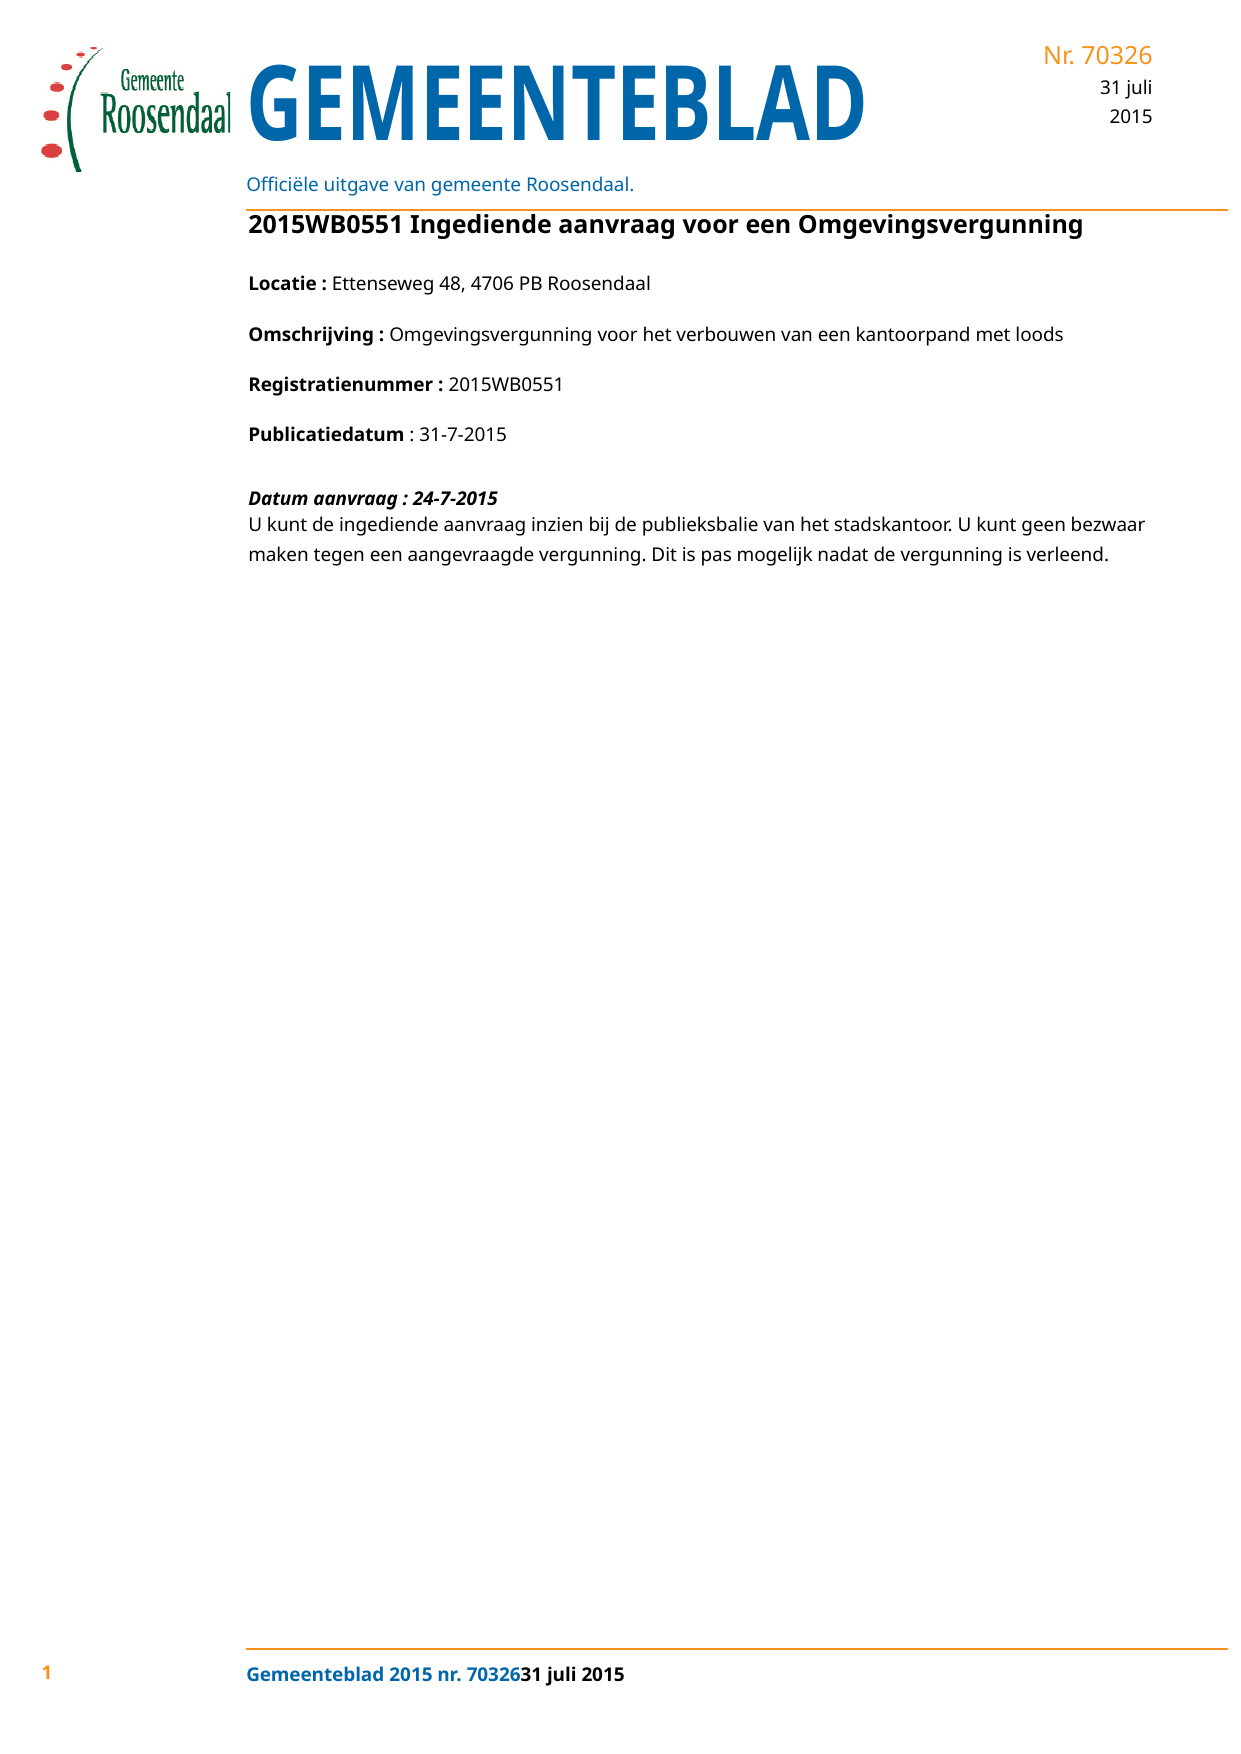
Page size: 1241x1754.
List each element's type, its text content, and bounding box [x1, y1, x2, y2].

text Omschrijving : Omgevingsvergunning voor het verbouwen van een kantoorpand met loods [248, 321, 1152, 346]
text Registratienummer : 2015WB0551 [248, 371, 1152, 397]
picture [41, 47, 231, 172]
text U kunt de ingediende aanvraag inzien bij de publieksbalie van het stadskantoor. U kunt geen bezwaar maken tegen een aangevraagde vergunning. Dit is pas mogelijk nadat de vergunning is verleend. [248, 511, 1152, 567]
text Locatie : Ettenseweg 48, 4706 PB Roosendaal [248, 270, 1152, 296]
text Datum aanvraag : 24-7-2015 [248, 486, 1152, 511]
text Publicatiedatum : 31-7-2015 [248, 422, 1152, 447]
text 2015WB0551 Ingediende aanvraag voor een Omgevingsvergunning [248, 211, 1152, 241]
